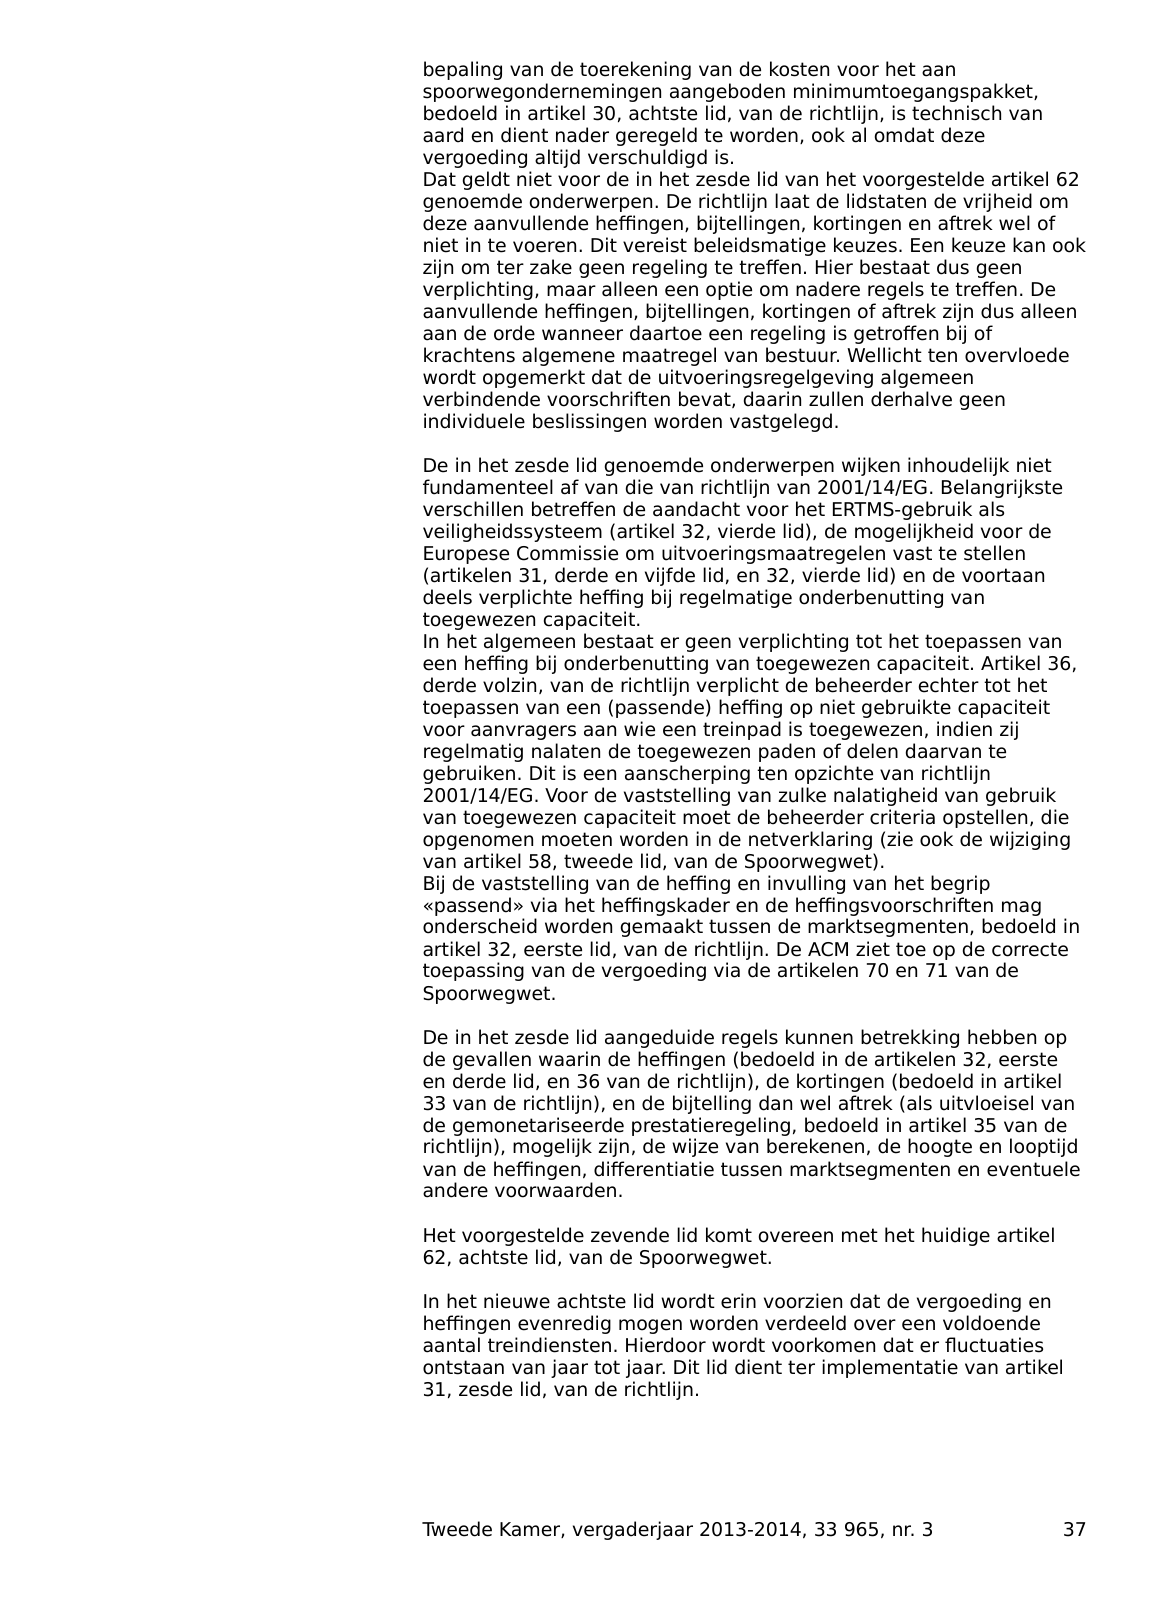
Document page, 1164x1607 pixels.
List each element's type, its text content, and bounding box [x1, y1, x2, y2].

text Dat geldt niet voor de in het zesde lid van het voorgestelde artikel 62 genoemde onderwerpen. De richtlijn laat de lidstaten de vrijheid om deze aanvullende heffingen, bijtellingen, kortingen en aftrek wel of niet in te voeren. Dit vereist beleidsmatige keuzes. Een keuze kan ook zijn om ter zake geen regeling te treffen. Hier bestaat dus geen verplichting, maar alleen een optie om nadere regels te treffen. De aanvullende heffingen, bijtellingen, kortingen of aftrek zijn dus alleen aan de orde wanneer daartoe een regeling is getroffen bij of krachtens algemene maatregel van bestuur. Wellicht ten overvloede wordt opgemerkt dat de uitvoeringsregelgeving algemeen verbindende voorschriften bevat, daarin zullen derhalve geen individuele beslissingen worden vastgelegd. [422, 169, 1087, 433]
text Bij de vaststelling van de heffing en invulling van het begrip «passend» via het heffingskader en de heffingsvoorschriften mag onderscheid worden gemaakt tussen de marktsegmenten, bedoeld in artikel 32, eerste lid, van de richtlijn. De ACM ziet toe op de correcte toepassing van de vergoeding via de artikelen 70 en 71 van de Spoorwegwet. [422, 872, 1087, 1004]
text Het voorgestelde zevende lid komt overeen met het huidige artikel 62, achtste lid, van de Spoorwegwet. [422, 1224, 1087, 1268]
text In het algemeen bestaat er geen verplichting tot het toepassen van een heffing bij onderbenutting van toegewezen capaciteit. Artikel 36, derde volzin, van de richtlijn verplicht de beheerder echter tot het toepassen van een (passende) heffing op niet gebruikte capaciteit voor aanvragers aan wie een treinpad is toegewezen, indien zij regelmatig nalaten de toegewezen paden of delen daarvan te gebruiken. Dit is een aanscherping ten opzichte van richtlijn 2001/14/EG. Voor de vaststelling van zulke nalatigheid van gebruik van toegewezen capaciteit moet de beheerder criteria opstellen, die opgenomen moeten worden in de netverklaring (zie ook de wijziging van artikel 58, tweede lid, van de Spoorwegwet). [422, 631, 1087, 872]
text De in het zesde lid aangeduide regels kunnen betrekking hebben op de gevallen waarin de heffingen (bedoeld in de artikelen 32, eerste en derde lid, en 36 van de richtlijn), de kortingen (bedoeld in artikel 33 van de richtlijn), en de bijtelling dan wel aftrek (als uitvloeisel van de gemonetariseerde prestatieregeling, bedoeld in artikel 35 van de richtlijn), mogelijk zijn, de wijze van berekenen, de hoogte en looptijd van de heffingen, differentiatie tussen marktsegmenten en eventuele andere voorwaarden. [422, 1027, 1087, 1202]
text bepaling van de toerekening van de kosten voor het aan spoorwegondernemingen aangeboden minimumtoegangspakket, bedoeld in artikel 30, achtste lid, van de richtlijn, is technisch van aard en dient nader geregeld te worden, ook al omdat deze vergoeding altijd verschuldigd is. [422, 59, 1087, 169]
text In het nieuwe achtste lid wordt erin voorzien dat de vergoeding en heffingen evenredig mogen worden verdeeld over een voldoende aantal treindiensten. Hierdoor wordt voorkomen dat er fluctuaties ontstaan van jaar tot jaar. Dit lid dient ter implementatie van artikel 31, zesde lid, van de richtlijn. [422, 1291, 1087, 1401]
text De in het zesde lid genoemde onderwerpen wijken inhoudelijk niet fundamenteel af van die van richtlijn van 2001/14/EG. Belangrijkste verschillen betreffen de aandacht voor het ERTMS-gebruik als veiligheidssysteem (artikel 32, vierde lid), de mogelijkheid voor de Europese Commissie om uitvoeringsmaatregelen vast te stellen (artikelen 31, derde en vijfde lid, en 32, vierde lid) en de voortaan deels verplichte heffing bij regelmatige onderbenutting van toegewezen capaciteit. [422, 455, 1087, 631]
